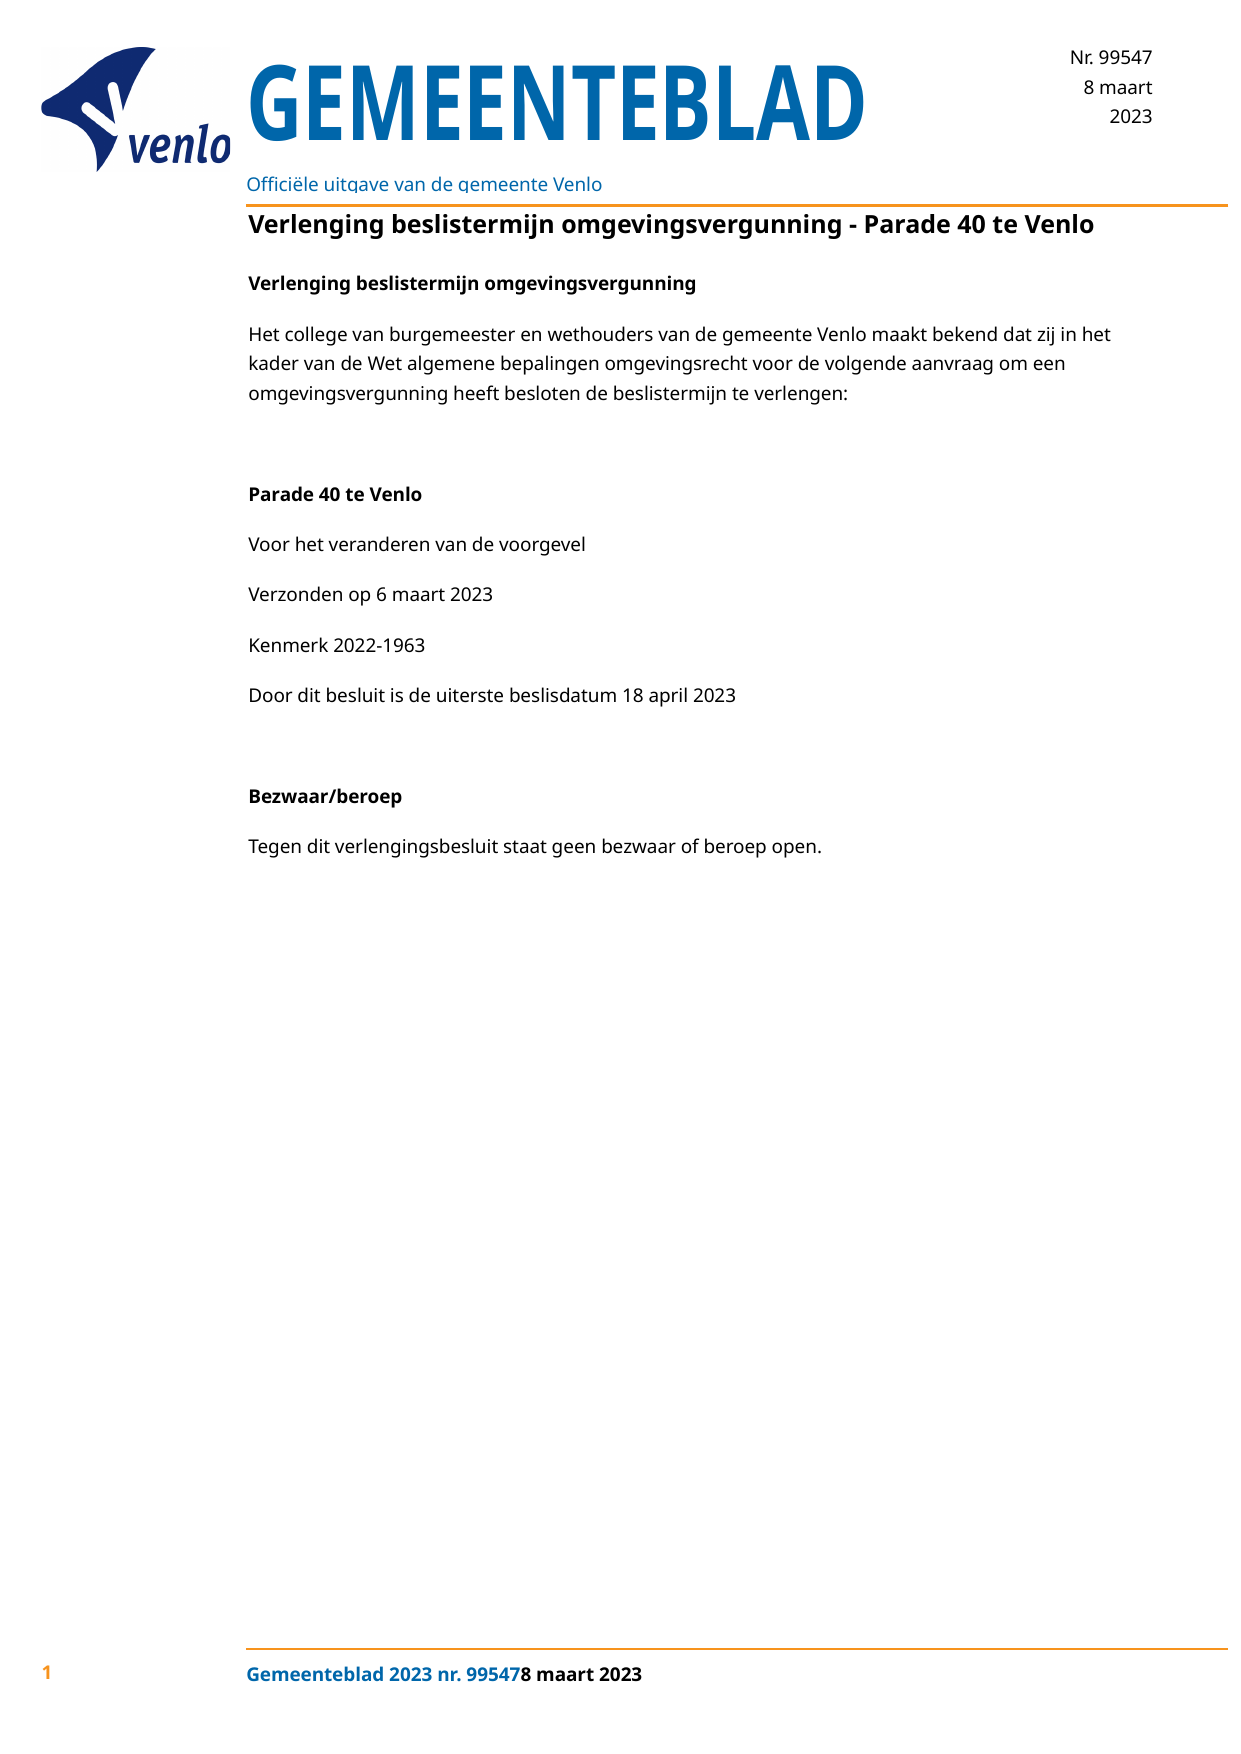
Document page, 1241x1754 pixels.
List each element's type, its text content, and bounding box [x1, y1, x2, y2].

text Verzonden op 6 maart 2023 [248, 582, 1152, 607]
text Tegen dit verlengingsbesluit staat geen bezwaar of beroep open. [248, 834, 1152, 859]
text Het college van burgemeester en wethouders van de gemeente Venlo maakt bekend dat zij in het kader van de Wet algemene bepalingen omgevingsrecht voor de volgende aanvraag om een omgevingsvergunning heeft besloten de beslistermijn te verlengen: [248, 321, 1152, 406]
text Kenmerk 2022-1963 [248, 632, 1152, 658]
text Voor het veranderen van de voorgevel [248, 531, 1152, 557]
text Parade 40 te Venlo [248, 481, 1152, 506]
text Door dit besluit is de uiterste beslisdatum 18 april 2023 [248, 682, 1152, 708]
text Bezwaar/beroep [248, 783, 1152, 809]
text Verlenging beslistermijn omgevingsvergunning [248, 270, 1152, 296]
picture [41, 47, 231, 172]
text Verlenging beslistermijn omgevingsvergunning - Parade 40 te Venlo [248, 207, 1152, 241]
